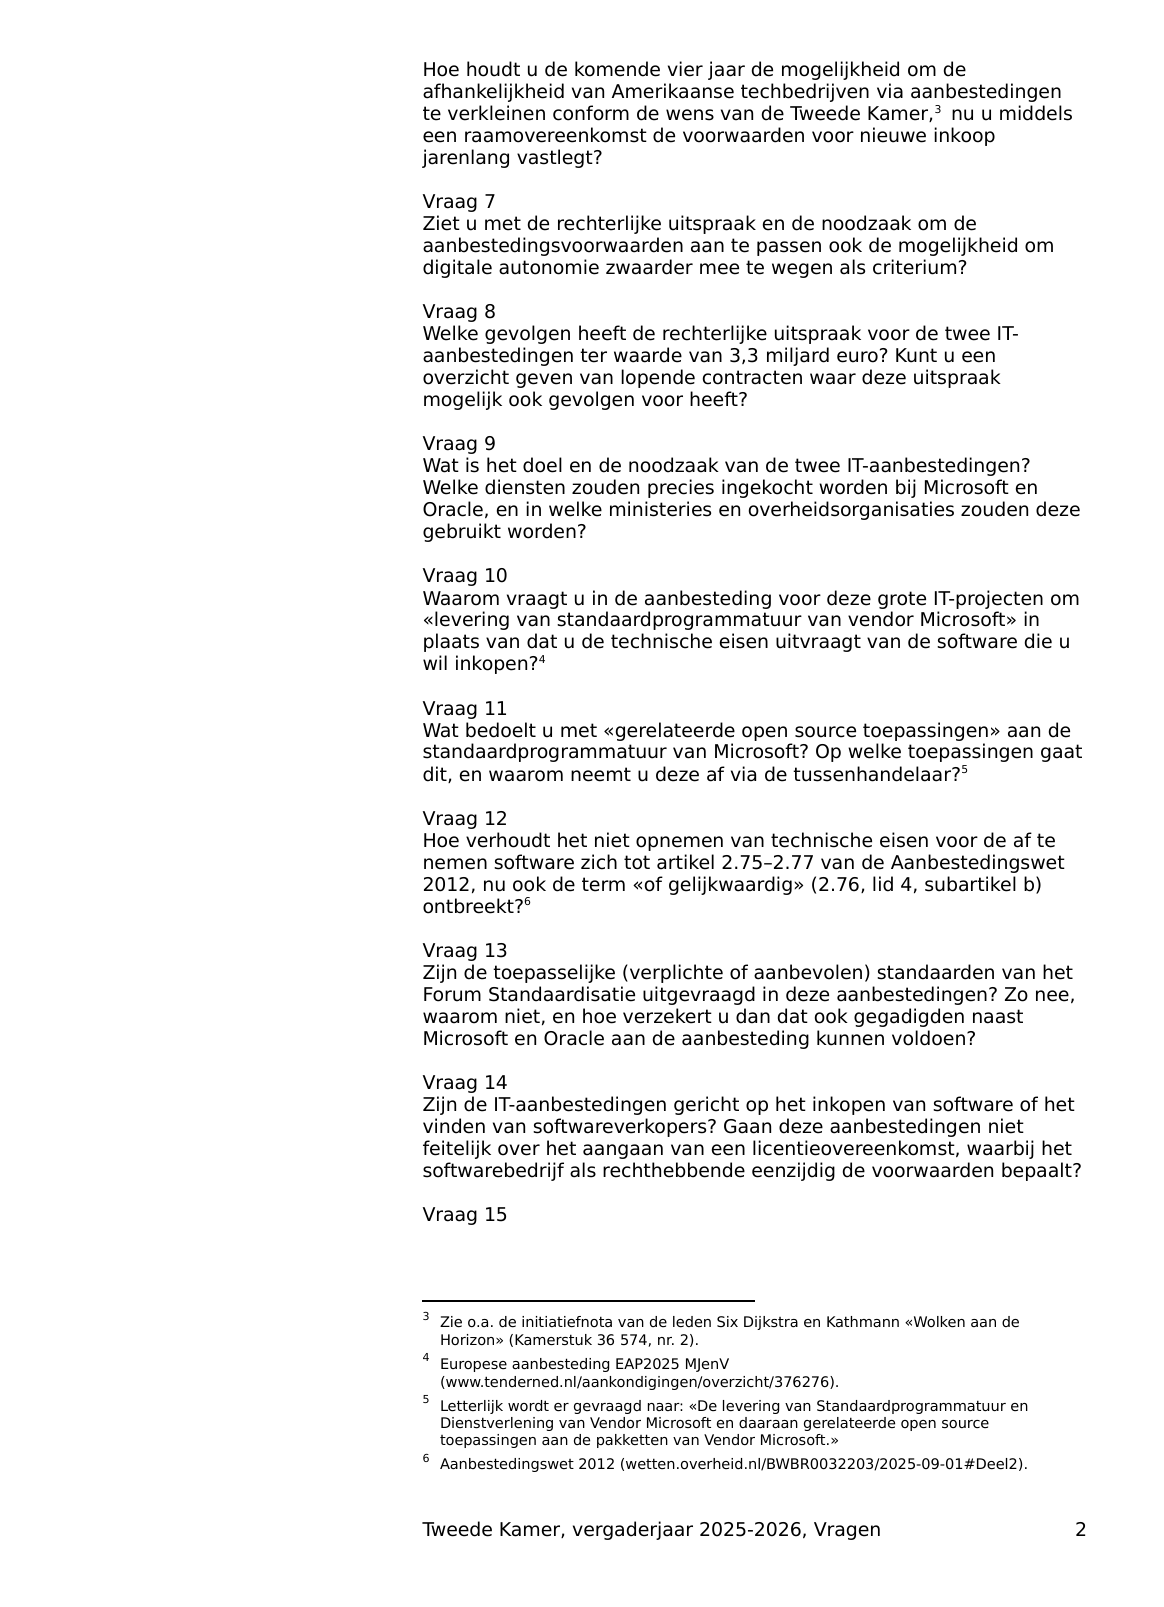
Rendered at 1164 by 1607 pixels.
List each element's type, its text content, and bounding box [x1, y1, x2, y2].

text Wat is het doel en de noodzaak van de twee IT-aanbestedingen? Welke diensten zouden precies ingekocht worden bij Microsoft en Oracle, en in welke ministeries en overheidsorganisaties zouden deze gebruikt worden? [422, 455, 1087, 543]
text Vraag 11 [422, 697, 1087, 719]
text Zijn de toepasselijke (verplichte of aanbevolen) standaarden van het Forum Standaardisatie uitgevraagd in deze aanbestedingen? Zo nee, waarom niet, en hoe verzekert u dan dat ook gegadigden naast Microsoft en Oracle aan de aanbesteding kunnen voldoen? [422, 962, 1087, 1049]
text Vraag 13 [422, 940, 1087, 962]
text Waarom vraagt u in de aanbesteding voor deze grote IT-projecten om «levering van standaardprogrammatuur van vendor Microsoft» in plaats van dat u de technische eisen uitvraagt van de software die u wil inkopen? [422, 587, 1087, 675]
text Hoe verhoudt het niet opnemen van technische eisen voor de af te nemen software zich tot artikel 2.75–2.77 van de Aanbestedingswet 2012, nu ook de term «of gelijkwaardig» (2.76, lid 4, subartikel b) ontbreekt? [422, 829, 1087, 917]
text Vraag 14 [422, 1072, 1087, 1094]
text Welke gevolgen heeft de rechterlijke uitspraak voor de twee IT-aanbestedingen ter waarde van 3,3 miljard euro? Kunt u een overzicht geven van lopende contracten waar deze uitspraak mogelijk ook gevolgen voor heeft? [422, 323, 1087, 411]
text Hoe houdt u de komende vier jaar de mogelijkheid om de afhankelijkheid van Amerikaanse techbedrijven via aanbestedingen te verkleinen conform de wens van de Tweede Kamer, nu u middels een raamovereenkomst de voorwaarden voor nieuwe inkoop jarenlang vastlegt? [422, 59, 1087, 169]
text Zijn de IT-aanbestedingen gericht op het inkopen van software of het vinden van softwareverkopers? Gaan deze aanbestedingen niet feitelijk over het aangaan van een licentieovereenkomst, waarbij het softwarebedrijf als rechthebbende eenzijdig de voorwaarden bepaalt? [422, 1094, 1087, 1182]
text Wat bedoelt u met «gerelateerde open source toepassingen» aan de standaardprogrammatuur van Microsoft? Op welke toepassingen gaat dit, en waarom neemt u deze af via de tussenhandelaar? [422, 719, 1087, 785]
text Aanbestedingswet 2012 (wetten.overheid.nl/BWBR0032203/2025-09-01#Deel2). [422, 1452, 1087, 1474]
text Vraag 15 [422, 1204, 1087, 1226]
text Vraag 10 [422, 565, 1087, 587]
text Europese aanbesteding EAP2025 MJenV (www.tenderned.nl/aankondigingen/overzicht/376276). [422, 1352, 1087, 1391]
text Vraag 7 [422, 191, 1087, 213]
text Vraag 12 [422, 808, 1087, 829]
text Ziet u met de rechterlijke uitspraak en de noodzaak om de aanbestedingsvoorwaarden aan te passen ook de mogelijkheid om digitale autonomie zwaarder mee te wegen als criterium? [422, 213, 1087, 279]
text Vraag 8 [422, 301, 1087, 323]
text Vraag 9 [422, 433, 1087, 455]
text Zie o.a. de initiatiefnota van de leden Six Dijkstra en Kathmann «Wolken aan de Horizon» (Kamerstuk 36 574, nr. 2). [422, 1310, 1087, 1349]
text Letterlijk wordt er gevraagd naar: «De levering van Standaardprogrammatuur en Dienstverlening van Vendor Microsoft en daaraan gerelateerde open source toepassingen aan de pakketten van Vendor Microsoft.» [422, 1393, 1087, 1449]
